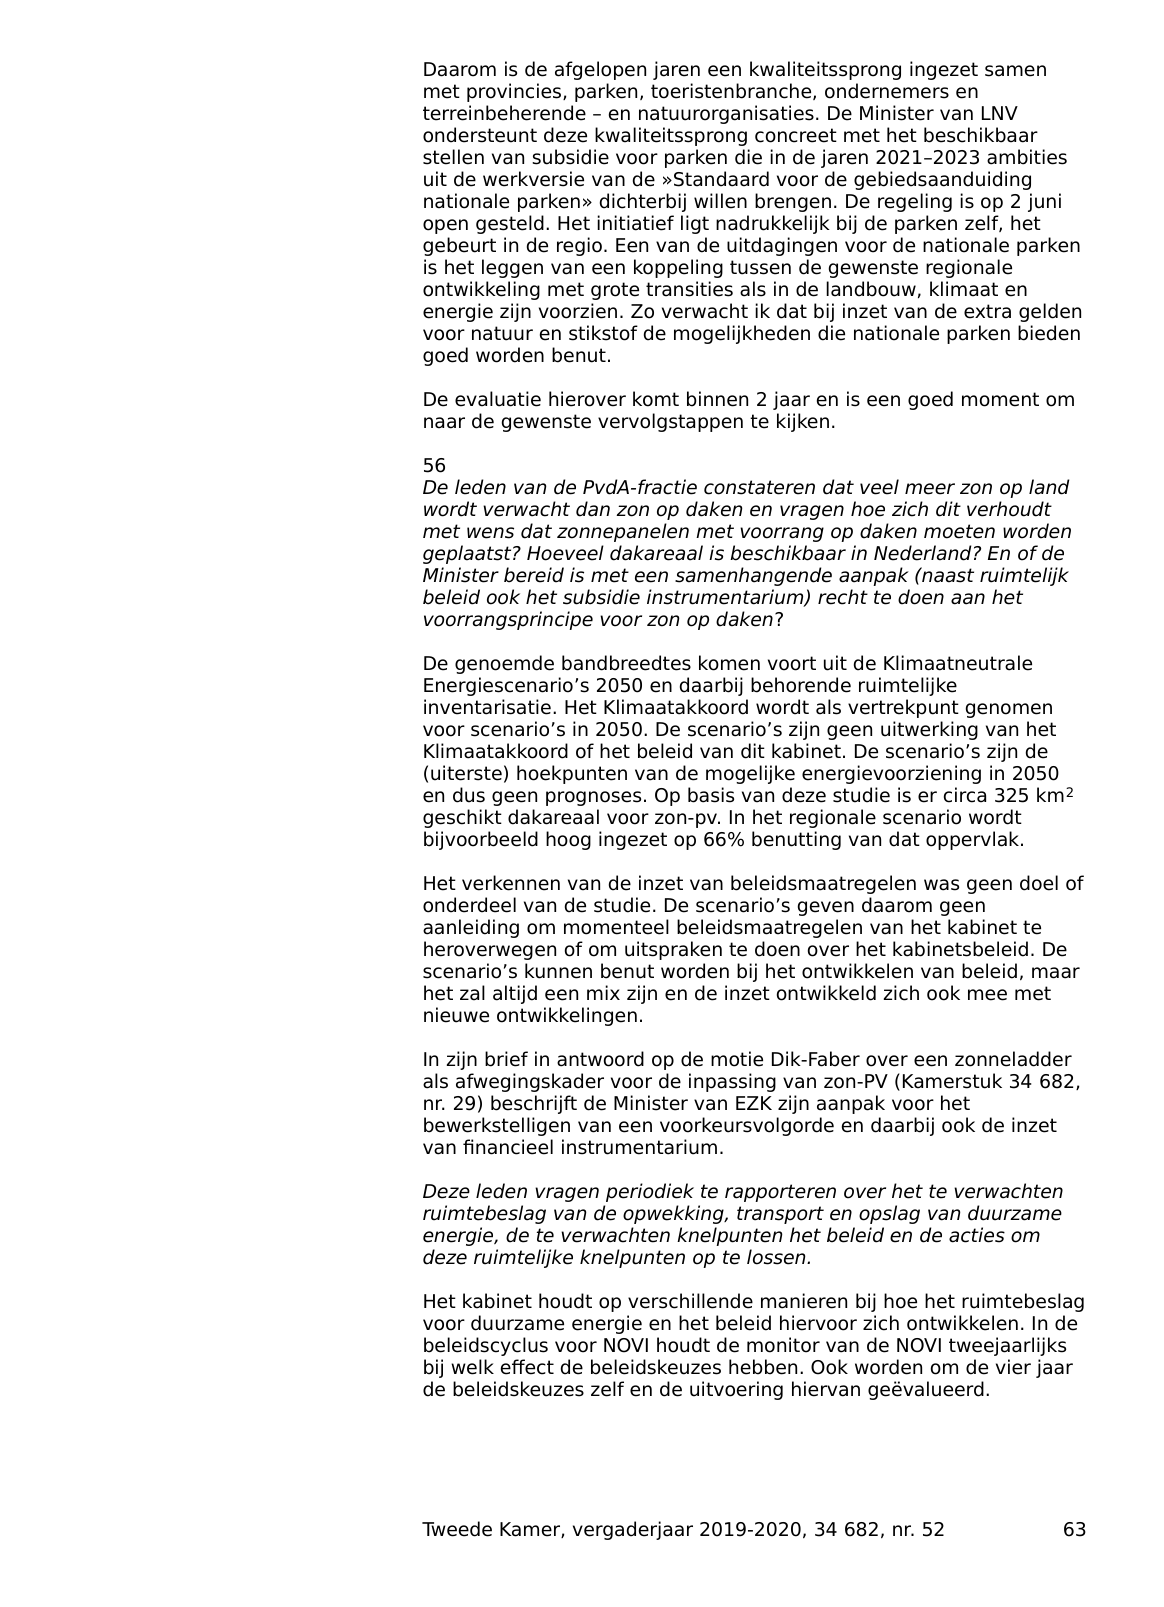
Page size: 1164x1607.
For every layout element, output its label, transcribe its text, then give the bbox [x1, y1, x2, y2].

text De evaluatie hierover komt binnen 2 jaar en is een goed moment om naar de gewenste vervolgstappen te kijken. [422, 389, 1087, 433]
text De leden van de PvdA-fractie constateren dat veel meer zon op land wordt verwacht dan zon op daken en vragen hoe zich dit verhoudt met wens dat zonnepanelen met voorrang op daken moeten worden geplaatst? Hoeveel dakareaal is beschikbaar in Nederland? En of de Minister bereid is met een samenhangende aanpak (naast ruimtelijk beleid ook het subsidie instrumentarium) recht te doen aan het voorrangsprincipe voor zon op daken? [422, 477, 1087, 631]
text Daarom is de afgelopen jaren een kwaliteitssprong ingezet samen met provincies, parken, toeristenbranche, ondernemers en terreinbeherende – en natuurorganisaties. De Minister van LNV ondersteunt deze kwaliteitssprong concreet met het beschikbaar stellen van subsidie voor parken die in de jaren 2021–2023 ambities uit de werkversie van de »Standaard voor de gebiedsaanduiding nationale parken» dichterbij willen brengen. De regeling is op 2 juni open gesteld. Het initiatief ligt nadrukkelijk bij de parken zelf, het gebeurt in de regio. Een van de uitdagingen voor de nationale parken is het leggen van een koppeling tussen de gewenste regionale ontwikkeling met grote transities als in de landbouw, klimaat en energie zijn voorzien. Zo verwacht ik dat bij inzet van de extra gelden voor natuur en stikstof de mogelijkheden die nationale parken bieden goed worden benut. [422, 59, 1087, 367]
text De genoemde bandbreedtes komen voort uit de Klimaatneutrale Energiescenario’s 2050 en daarbij behorende ruimtelijke inventarisatie. Het Klimaatakkoord wordt als vertrekpunt genomen voor scenario’s in 2050. De scenario’s zijn geen uitwerking van het Klimaatakkoord of het beleid van dit kabinet. De scenario’s zijn de (uiterste) hoekpunten van de mogelijke energievoorziening in 2050 en dus geen prognoses. Op basis van deze studie is er circa 325 km2 geschikt dakareaal voor zon-pv. In het regionale scenario wordt bijvoorbeeld hoog ingezet op 66% benutting van dat oppervlak. [422, 653, 1087, 851]
text Het verkennen van de inzet van beleidsmaatregelen was geen doel of onderdeel van de studie. De scenario’s geven daarom geen aanleiding om momenteel beleidsmaatregelen van het kabinet te heroverwegen of om uitspraken te doen over het kabinetsbeleid. De scenario’s kunnen benut worden bij het ontwikkelen van beleid, maar het zal altijd een mix zijn en de inzet ontwikkeld zich ook mee met nieuwe ontwikkelingen. [422, 873, 1087, 1027]
text Het kabinet houdt op verschillende manieren bij hoe het ruimtebeslag voor duurzame energie en het beleid hiervoor zich ontwikkelen. In de beleidscyclus voor NOVI houdt de monitor van de NOVI tweejaarlijks bij welk effect de beleidskeuzes hebben. Ook worden om de vier jaar de beleidskeuzes zelf en de uitvoering hiervan geëvalueerd. [422, 1291, 1087, 1401]
text In zijn brief in antwoord op de motie Dik-Faber over een zonneladder als afwegingskader voor de inpassing van zon-PV (Kamerstuk 34 682, nr. 29) beschrijft de Minister van EZK zijn aanpak voor het bewerkstelligen van een voorkeursvolgorde en daarbij ook de inzet van financieel instrumentarium. [422, 1049, 1087, 1159]
text Deze leden vragen periodiek te rapporteren over het te verwachten ruimtebeslag van de opwekking, transport en opslag van duurzame energie, de te verwachten knelpunten het beleid en de acties om deze ruimtelijke knelpunten op te lossen. [422, 1181, 1087, 1269]
text 56 [422, 455, 1087, 477]
